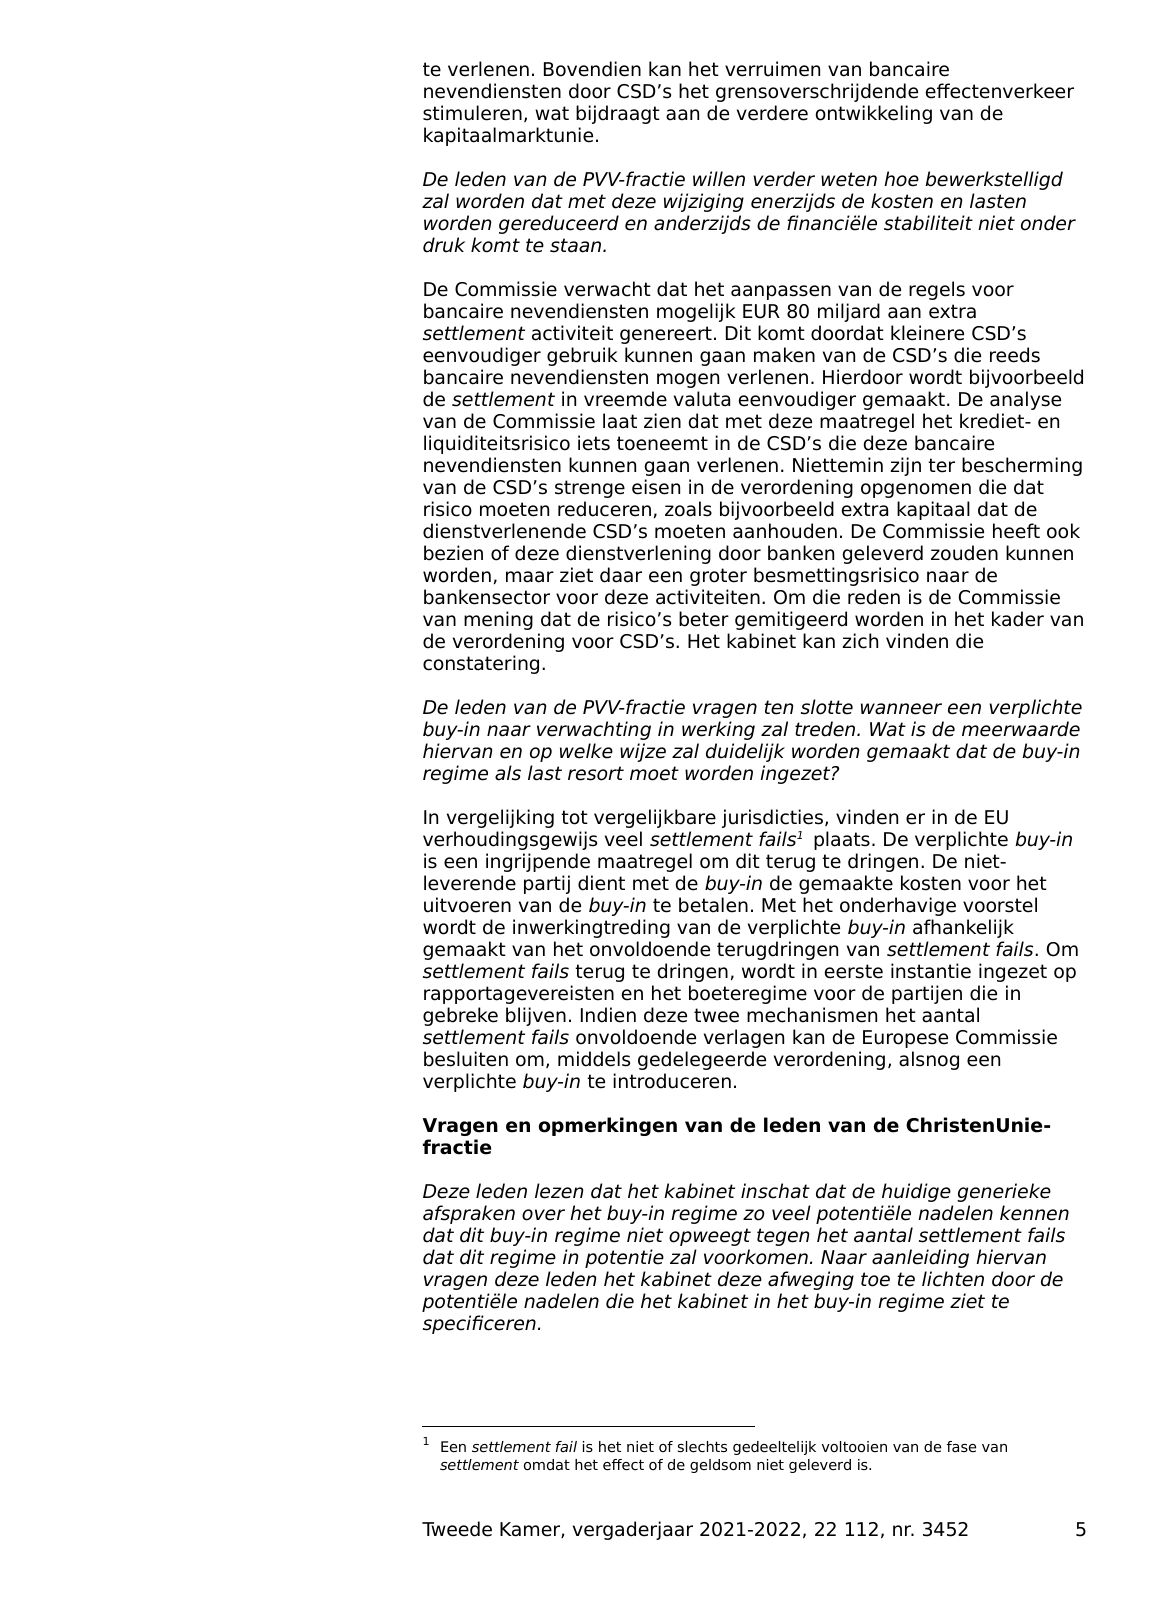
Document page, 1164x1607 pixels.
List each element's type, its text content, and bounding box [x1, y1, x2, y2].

text De leden van de PVV-fractie vragen ten slotte wanneer een verplichte buy-in naar verwachting in werking zal treden. Wat is de meerwaarde hiervan en op welke wijze zal duidelijk worden gemaakt dat de buy-in regime als last resort moet worden ingezet? [422, 697, 1087, 785]
subtitle Vragen en opmerkingen van de leden van de ChristenUnie-fractie [422, 1115, 1087, 1159]
text De Commissie verwacht dat het aanpassen van de regels voor bancaire nevendiensten mogelijk EUR 80 miljard aan extra settlement activiteit genereert. Dit komt doordat kleinere CSD’s eenvoudiger gebruik kunnen gaan maken van de CSD’s die reeds bancaire nevendiensten mogen verlenen. Hierdoor wordt bijvoorbeeld de settlement in vreemde valuta eenvoudiger gemaakt. De analyse van de Commissie laat zien dat met deze maatregel het krediet- en liquiditeitsrisico iets toeneemt in de CSD’s die deze bancaire nevendiensten kunnen gaan verlenen. Niettemin zijn ter bescherming van de CSD’s strenge eisen in de verordening opgenomen die dat risico moeten reduceren, zoals bijvoorbeeld extra kapitaal dat de dienstverlenende CSD’s moeten aanhouden. De Commissie heeft ook bezien of deze dienstverlening door banken geleverd zouden kunnen worden, maar ziet daar een groter besmettingsrisico naar de bankensector voor deze activiteiten. Om die reden is de Commissie van mening dat de risico’s beter gemitigeerd worden in het kader van de verordening voor CSD’s. Het kabinet kan zich vinden die constatering. [422, 279, 1087, 675]
text Een settlement fail is het niet of slechts gedeeltelijk voltooien van de fase van settlement omdat het effect of de geldsom niet geleverd is. [422, 1435, 1087, 1474]
text In vergelijking tot vergelijkbare jurisdicties, vinden er in de EU verhoudingsgewijs veel settlement fails plaats. De verplichte buy-in is een ingrijpende maatregel om dit terug te dringen. De niet-leverende partij dient met de buy-in de gemaakte kosten voor het uitvoeren van de buy-in te betalen. Met het onderhavige voorstel wordt de inwerkingtreding van de verplichte buy-in afhankelijk gemaakt van het onvoldoende terugdringen van settlement fails. Om settlement fails terug te dringen, wordt in eerste instantie ingezet op rapportagevereisten en het boeteregime voor de partijen die in gebreke blijven. Indien deze twee mechanismen het aantal settlement fails onvoldoende verlagen kan de Europese Commissie besluiten om, middels gedelegeerde verordening, alsnog een verplichte buy-in te introduceren. [422, 807, 1087, 1093]
text Deze leden lezen dat het kabinet inschat dat de huidige generieke afspraken over het buy-in regime zo veel potentiële nadelen kennen dat dit buy-in regime niet opweegt tegen het aantal settlement fails dat dit regime in potentie zal voorkomen. Naar aanleiding hiervan vragen deze leden het kabinet deze afweging toe te lichten door de potentiële nadelen die het kabinet in het buy-in regime ziet te specificeren. [422, 1181, 1087, 1335]
text De leden van de PVV-fractie willen verder weten hoe bewerkstelligd zal worden dat met deze wijziging enerzijds de kosten en lasten worden gereduceerd en anderzijds de financiële stabiliteit niet onder druk komt te staan. [422, 169, 1087, 257]
text te verlenen. Bovendien kan het verruimen van bancaire nevendiensten door CSD’s het grensoverschrijdende effectenverkeer stimuleren, wat bijdraagt aan de verdere ontwikkeling van de kapitaalmarktunie. [422, 59, 1087, 147]
